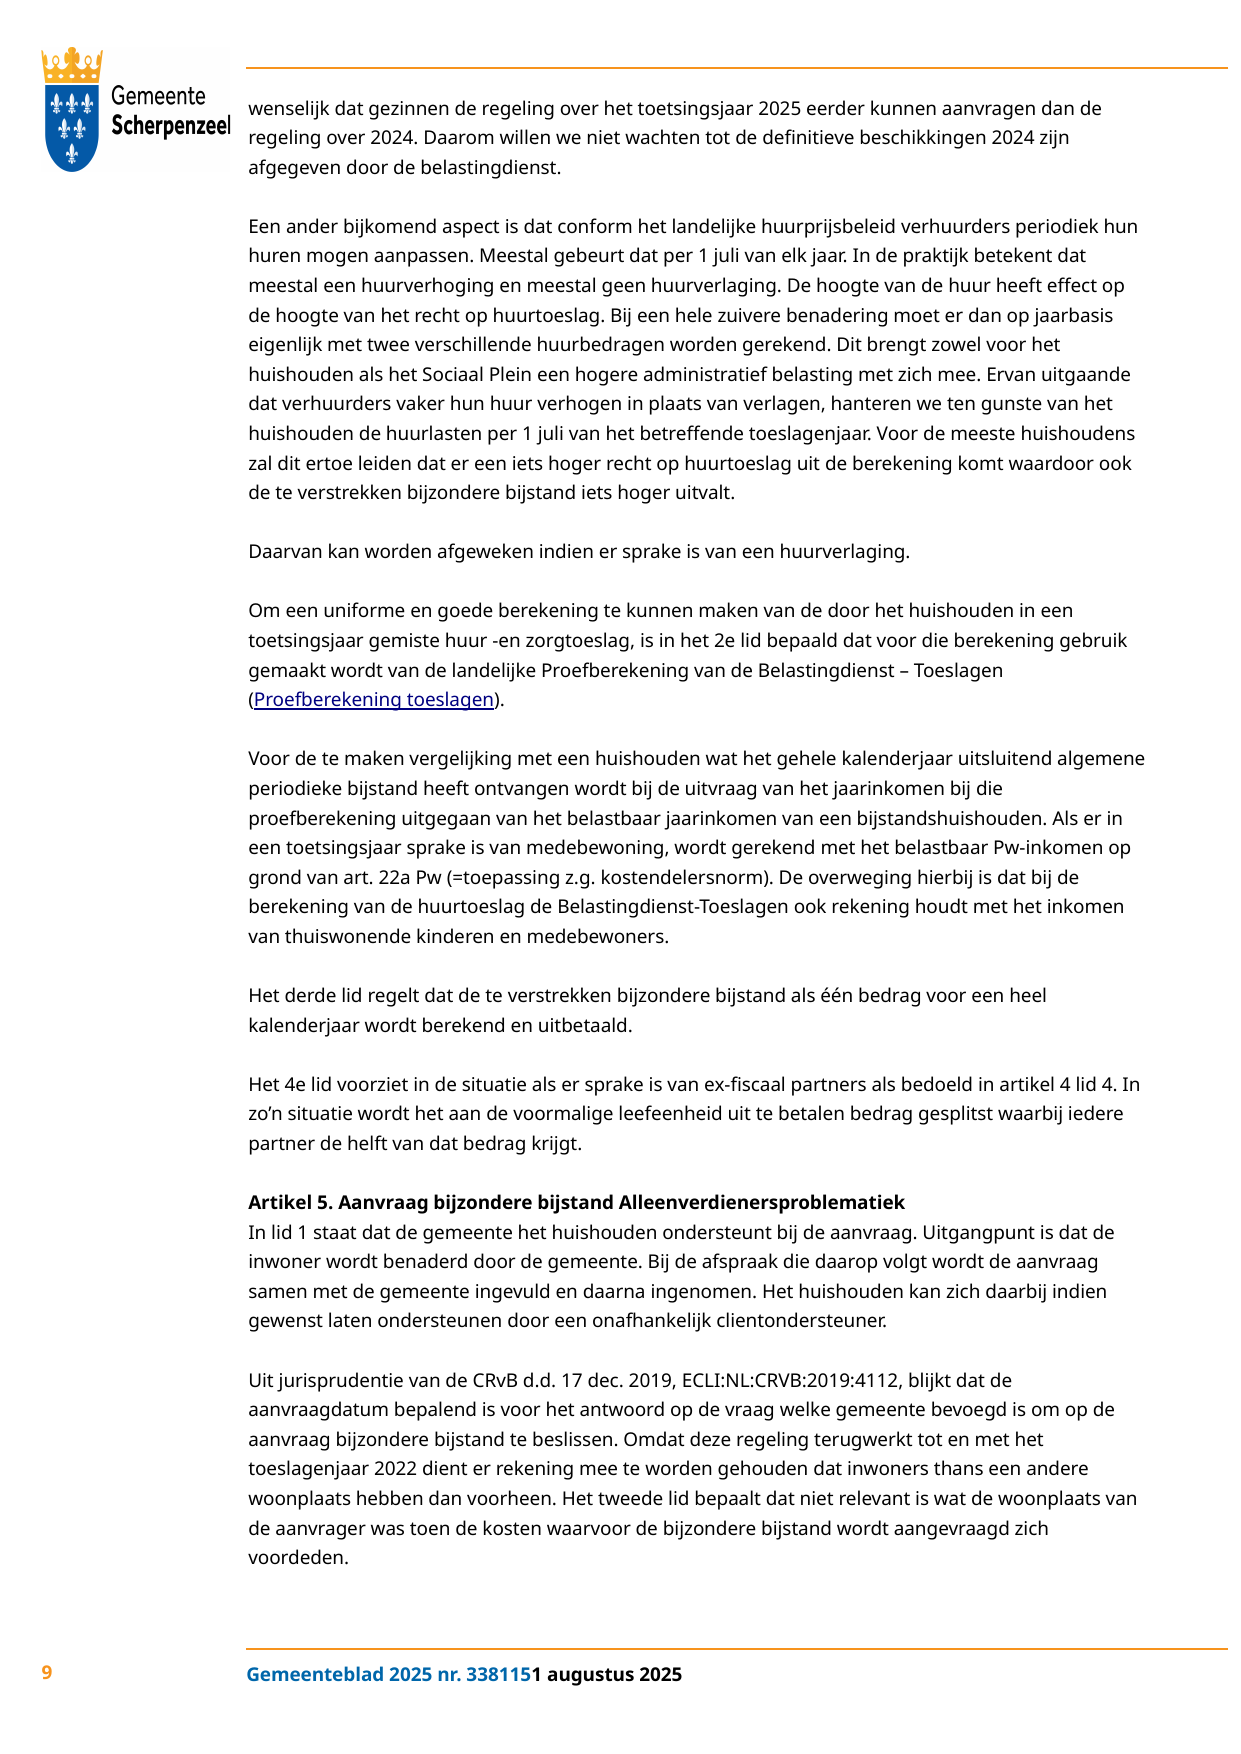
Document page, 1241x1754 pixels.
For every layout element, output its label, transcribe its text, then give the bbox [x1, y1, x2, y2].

picture [41, 47, 231, 172]
text Om een uniforme en goede berekening te kunnen maken van de door het huishouden in een toetsingsjaar gemiste huur -en zorgtoeslag, is in het 2e lid bepaald dat voor die berekening gebruik gemaakt wordt van de landelijke Proefberekening van de Belastingdienst – Toeslagen (Proefberekening toeslagen). [248, 598, 1152, 712]
text wenselijk dat gezinnen de regeling over het toetsingsjaar 2025 eerder kunnen aanvragen dan de regeling over 2024. Daarom willen we niet wachten tot de definitieve beschikkingen 2024 zijn afgegeven door de belastingdienst. [248, 95, 1152, 180]
text Artikel 5. Aanvraag bijzondere bijstand Alleenverdienersproblematiek [248, 1189, 1152, 1215]
text Het derde lid regelt dat de te verstrekken bijzondere bijstand als één bedrag voor een heel kalenderjaar wordt berekend en uitbetaald. [248, 982, 1152, 1038]
text Voor de te maken vergelijking met een huishouden wat het gehele kalenderjaar uitsluitend algemene periodieke bijstand heeft ontvangen wordt bij de uitvraag van het jaarinkomen bij die proefberekening uitgegaan van het belastbaar jaarinkomen van een bijstandshuishouden. Als er in een toetsingsjaar sprake is van medebewoning, wordt gerekend met het belastbaar Pw-inkomen op grond van art. 22a Pw (=toepassing z.g. kostendelersnorm). De overweging hierbij is dat bij de berekening van de huurtoeslag de Belastingdienst-Toeslagen ook rekening houdt met het inkomen van thuiswonende kinderen en medebewoners. [248, 746, 1152, 949]
text Daarvan kan worden afgeweken indien er sprake is van een huurverlaging. [248, 538, 1152, 564]
text In lid 1 staat dat de gemeente het huishouden ondersteunt bij de aanvraag. Uitgangpunt is dat de inwoner wordt benaderd door de gemeente. Bij de afspraak die daarop volgt wordt de aanvraag samen met de gemeente ingevuld en daarna ingenomen. Het huishouden kan zich daarbij indien gewenst laten ondersteunen door een onafhankelijk clientondersteuner. [248, 1219, 1152, 1333]
text Uit jurisprudentie van de CRvB d.d. 17 dec. 2019, ECLI:NL:CRVB:2019:4112, blijkt dat de aanvraagdatum bepalend is voor het antwoord op de vraag welke gemeente bevoegd is om op de aanvraag bijzondere bijstand te beslissen. Omdat deze regeling terugwerkt tot en met het toeslagenjaar 2022 dient er rekening mee te worden gehouden dat inwoners thans een andere woonplaats hebben dan voorheen. Het tweede lid bepaalt dat niet relevant is wat de woonplaats van de aanvrager was toen de kosten waarvoor de bijzondere bijstand wordt aangevraagd zich voordeden. [248, 1367, 1152, 1570]
text Het 4e lid voorziet in de situatie als er sprake is van ex-fiscaal partners als bedoeld in artikel 4 lid 4. In zo’n situatie wordt het aan de voormalige leefeenheid uit te betalen bedrag gesplitst waarbij iedere partner de helft van dat bedrag krijgt. [248, 1071, 1152, 1156]
text Een ander bijkomend aspect is dat conform het landelijke huurprijsbeleid verhuurders periodiek hun huren mogen aanpassen. Meestal gebeurt dat per 1 juli van elk jaar. In de praktijk betekent dat meestal een huurverhoging en meestal geen huurverlaging. De hoogte van de huur heeft effect op de hoogte van het recht op huurtoeslag. Bij een hele zuivere benadering moet er dan op jaarbasis eigenlijk met twee verschillende huurbedragen worden gerekend. Dit brengt zowel voor het huishouden als het Sociaal Plein een hogere administratief belasting met zich mee. Ervan uitgaande dat verhuurders vaker hun huur verhogen in plaats van verlagen, hanteren we ten gunste van het huishouden de huurlasten per 1 juli van het betreffende toeslagenjaar. Voor de meeste huishoudens zal dit ertoe leiden dat er een iets hoger recht op huurtoeslag uit de berekening komt waardoor ook de te verstrekken bijzondere bijstand iets hoger uitvalt. [248, 213, 1152, 505]
